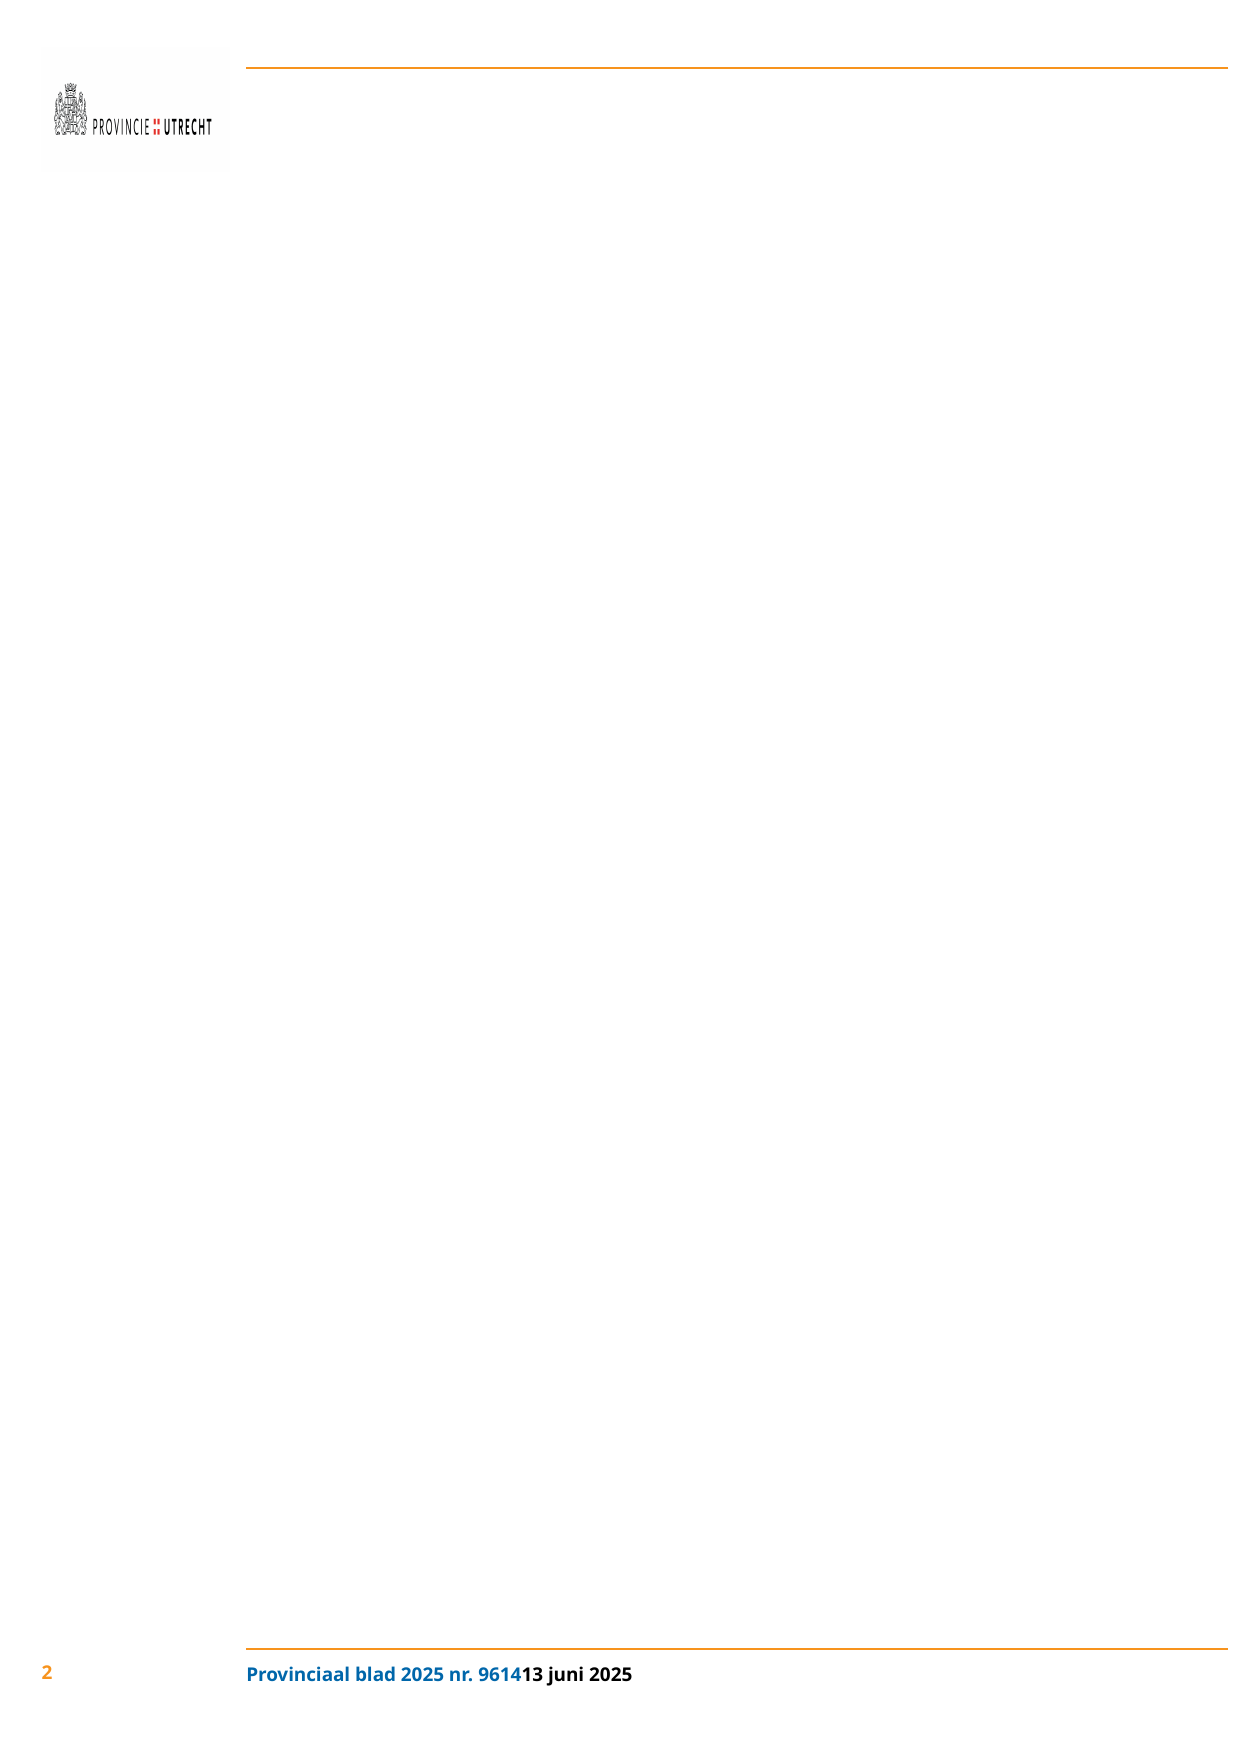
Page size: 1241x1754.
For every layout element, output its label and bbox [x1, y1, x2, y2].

picture [41, 47, 231, 172]
